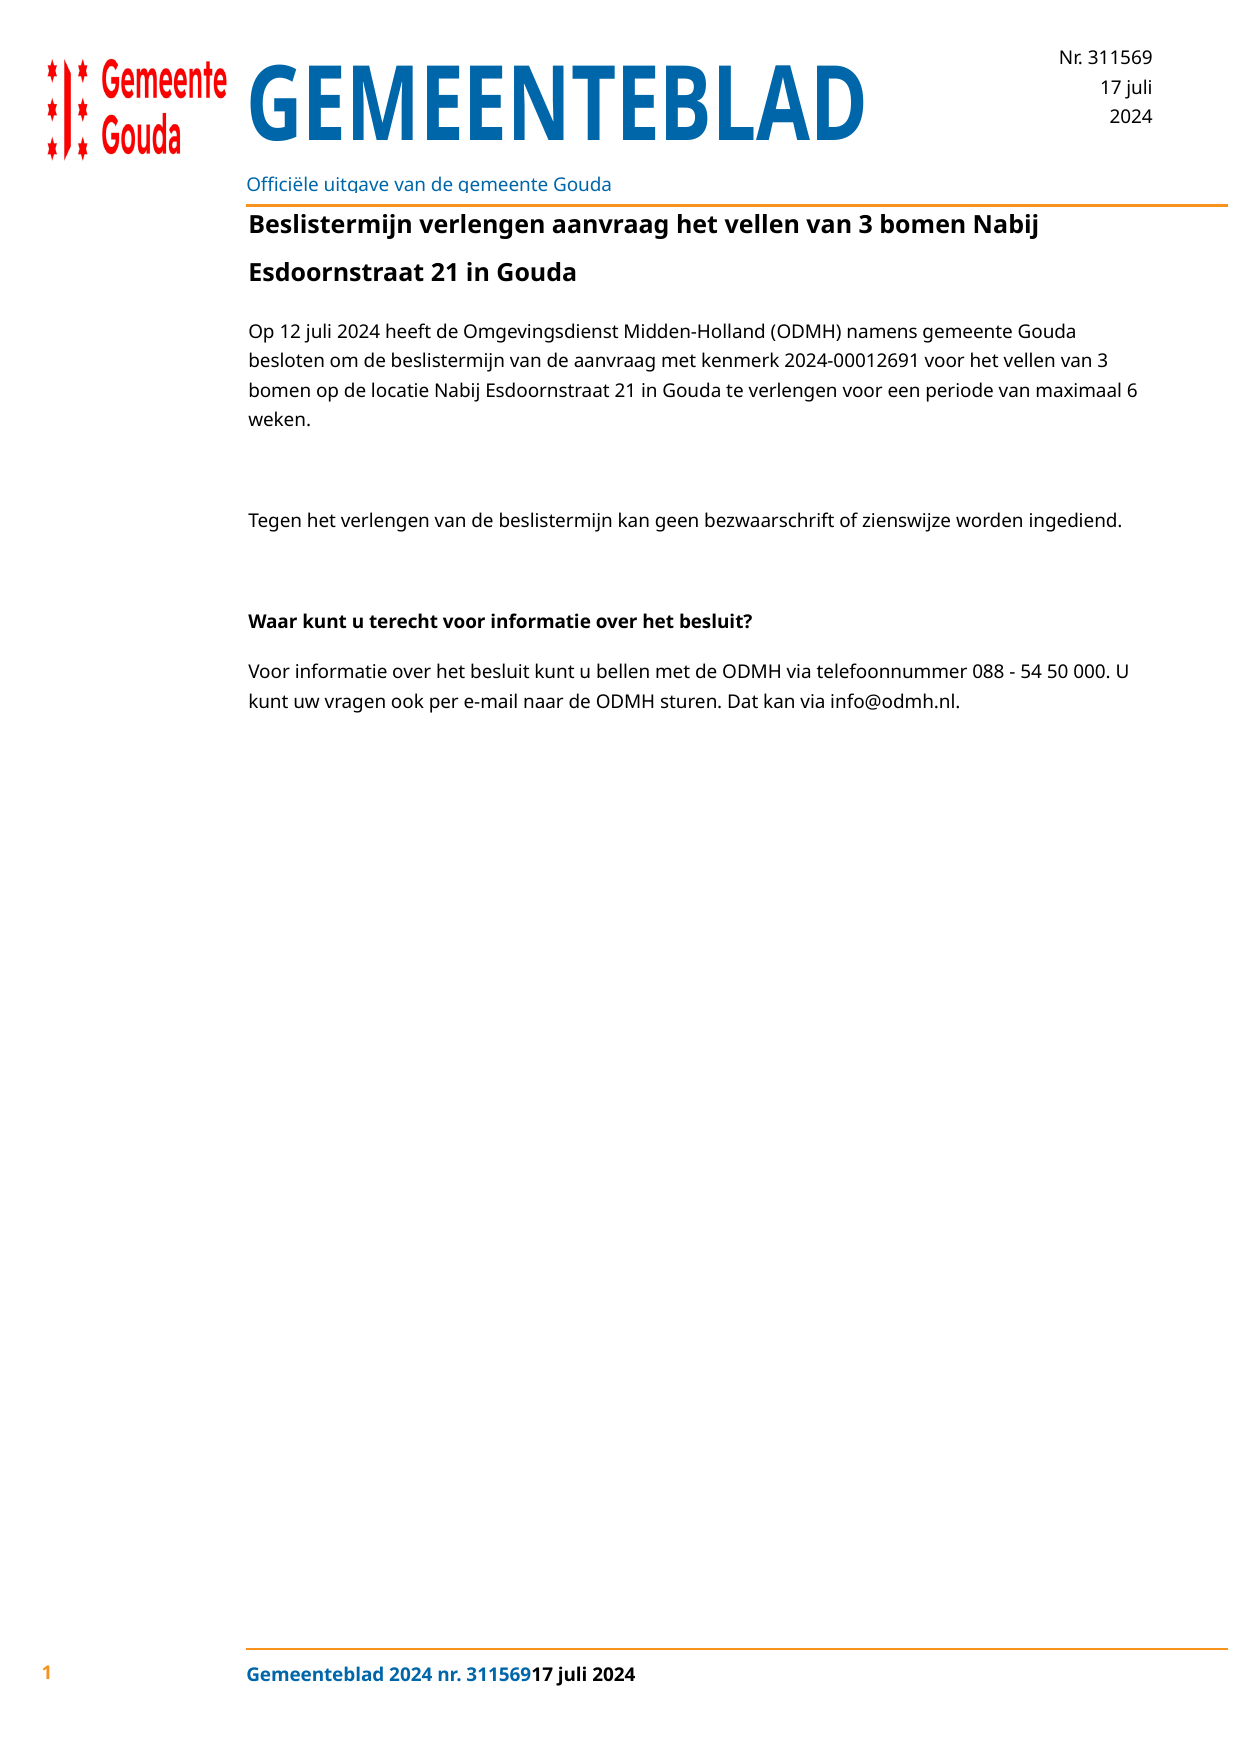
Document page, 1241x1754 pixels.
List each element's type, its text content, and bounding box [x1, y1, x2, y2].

text Tegen het verlengen van de beslistermijn kan geen bezwaarschrift of zienswijze worden ingediend. [248, 507, 1152, 533]
picture [41, 47, 231, 172]
text Waar kunt u terecht voor informatie over het besluit? [248, 608, 1152, 634]
text Op 12 juli 2024 heeft de Omgevingsdienst Midden-Holland (ODMH) namens gemeente Gouda besloten om de beslistermijn van de aanvraag met kenmerk 2024-00012691 voor het vellen van 3 bomen op de locatie Nabij Esdoornstraat 21 in Gouda te verlengen voor een periode van maximaal 6 weken. [248, 318, 1152, 432]
text Beslistermijn verlengen aanvraag het vellen van 3 bomen Nabij Esdoornstraat 21 in Gouda [248, 207, 1152, 288]
text Voor informatie over het besluit kunt u bellen met de ODMH via telefoonnummer 088 - 54 50 000. U kunt uw vragen ook per e-mail naar de ODMH sturen. Dat kan via info@odmh.nl. [248, 659, 1152, 714]
